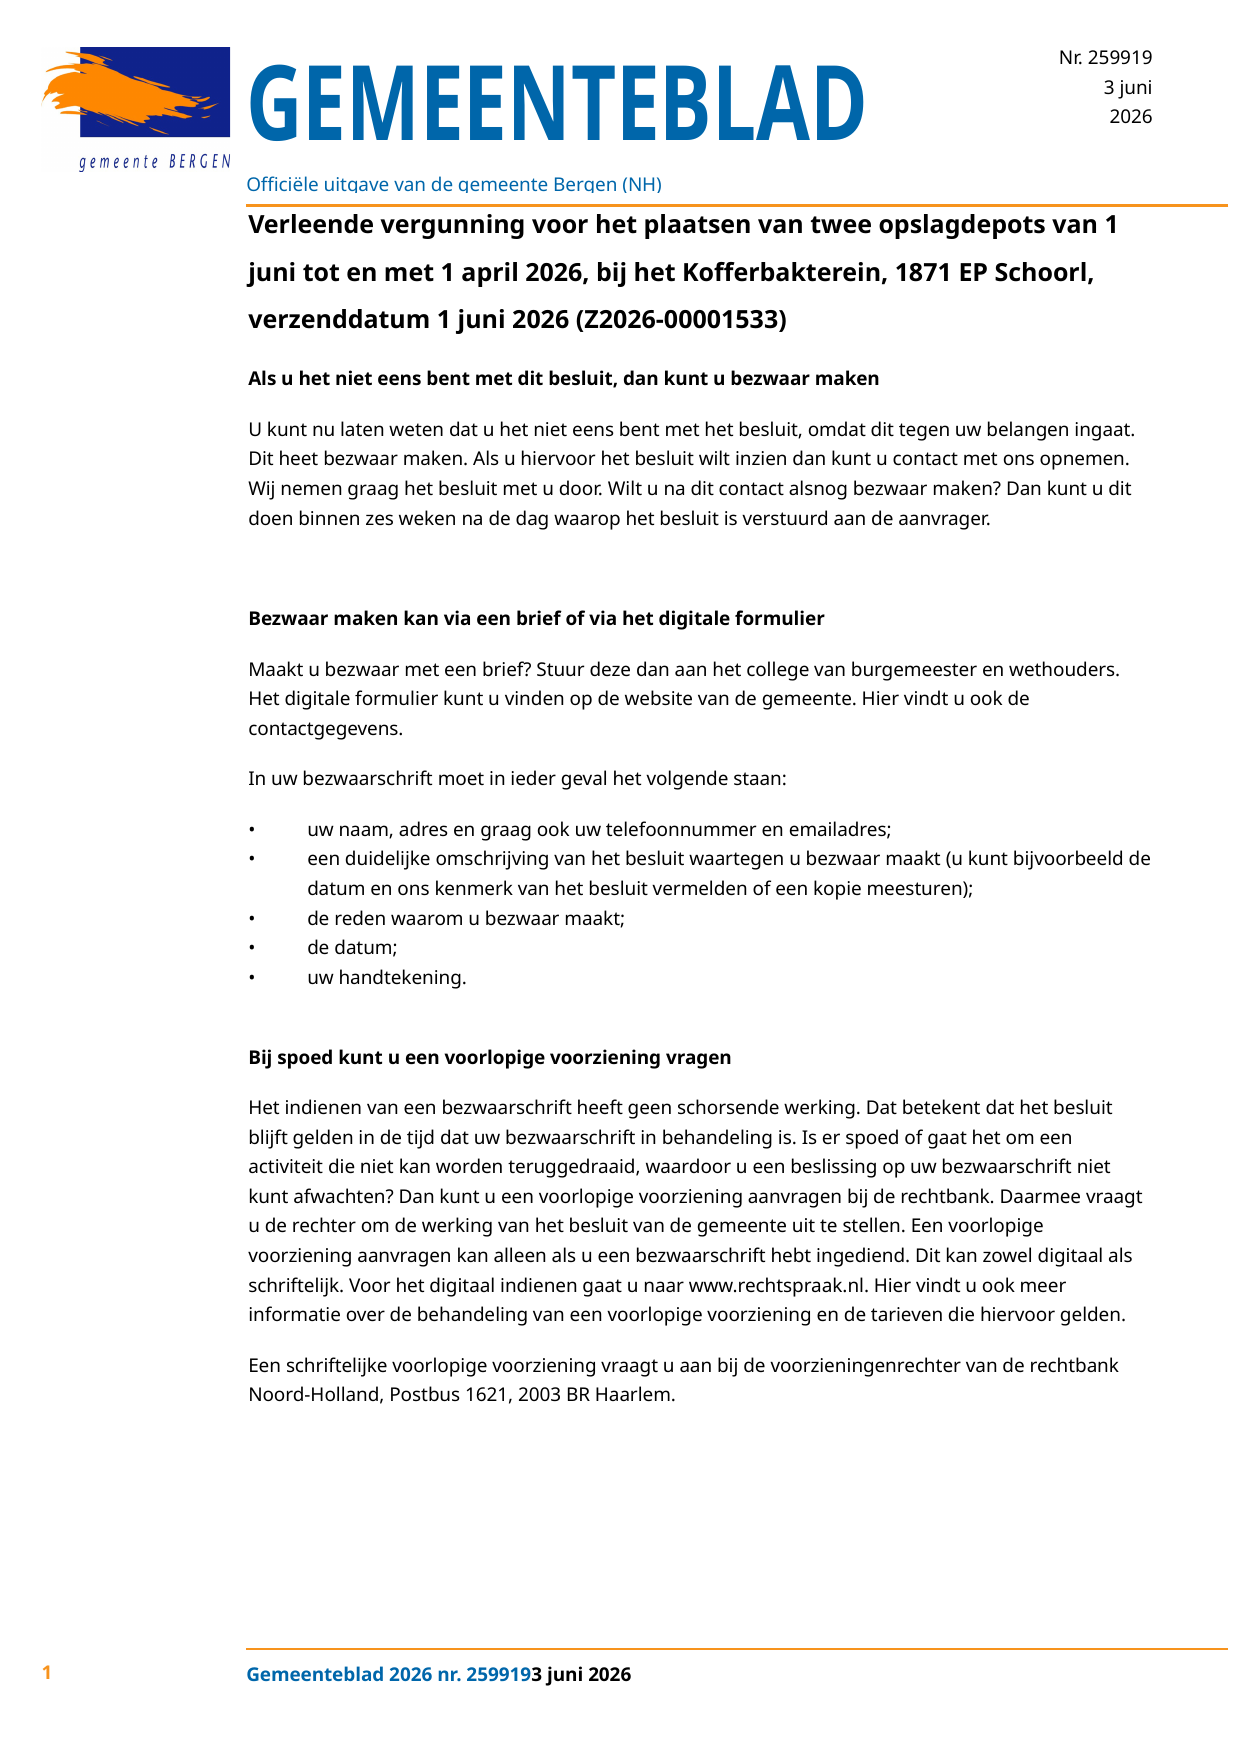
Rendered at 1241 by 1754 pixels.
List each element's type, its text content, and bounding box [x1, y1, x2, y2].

text Verleende vergunning voor het plaatsen van twee opslagdepots van 1 juni tot en met 1 april 2026, bij het Kofferbakterein, 1871 EP Schoorl, verzenddatum 1 juni 2026 (Z2026-00001533) [248, 207, 1152, 336]
text Bezwaar maken kan via een brief of via het digitale formulier [248, 606, 1152, 631]
text U kunt nu laten weten dat u het niet eens bent met het besluit, omdat dit tegen uw belangen ingaat. Dit heet bezwaar maken. Als u hiervoor het besluit wilt inzien dan kunt u contact met ons opnemen. Wij nemen graag het besluit met u door. Wilt u na dit contact alsnog bezwaar maken? Dan kunt u dit doen binnen zes weken na de dag waarop het besluit is verstuurd aan de aanvrager. [248, 416, 1152, 530]
text In uw bezwaarschrift moet in ieder geval het volgende staan: [248, 766, 1152, 791]
text Het indienen van een bezwaarschrift heeft geen schorsende werking. Dat betekent dat het besluit blijft gelden in de tijd dat uw bezwaarschrift in behandeling is. Is er spoed of gaat het om een activiteit die niet kan worden teruggedraaid, waardoor u een beslissing op uw bezwaarschrift niet kunt afwachten? Dan kunt u een voorlopige voorziening aanvragen bij de rechtbank. Daarmee vraagt u de rechter om de werking van het besluit van de gemeente uit te stellen. Een voorlopige voorziening aanvragen kan alleen als u een bezwaarschrift hebt ingediend. Dit kan zowel digitaal als schriftelijk. Voor het digitaal indienen gaat u naar www.rechtspraak.nl. Hier vindt u ook meer informatie over de behandeling van een voorlopige voorziening en de tarieven die hiervoor gelden. [248, 1094, 1152, 1327]
list uw handtekening. [248, 964, 1152, 989]
list de datum; [248, 934, 1152, 960]
list de reden waarom u bezwaar maakt; [248, 905, 1152, 930]
picture [41, 47, 231, 172]
list uw naam, adres en graag ook uw telefoonnummer en emailadres; [248, 816, 1152, 842]
text Een schriftelijke voorlopige voorziening vraagt u aan bij de voorzieningenrechter van de rechtbank Noord-Holland, Postbus 1621, 2003 BR Haarlem. [248, 1352, 1152, 1407]
text Maakt u bezwaar met een brief? Stuur deze dan aan het college van burgemeester en wethouders. Het digitale formulier kunt u vinden op de website van de gemeente. Hier vindt u ook de contactgegevens. [248, 656, 1152, 741]
text Als u het niet eens bent met dit besluit, dan kunt u bezwaar maken [248, 366, 1152, 391]
text Bij spoed kunt u een voorlopige voorziening vragen [248, 1044, 1152, 1069]
list een duidelijke omschrijving van het besluit waartegen u bezwaar maakt (u kunt bijvoorbeeld de datum en ons kenmerk van het besluit vermelden of een kopie meesturen); [248, 846, 1152, 901]
